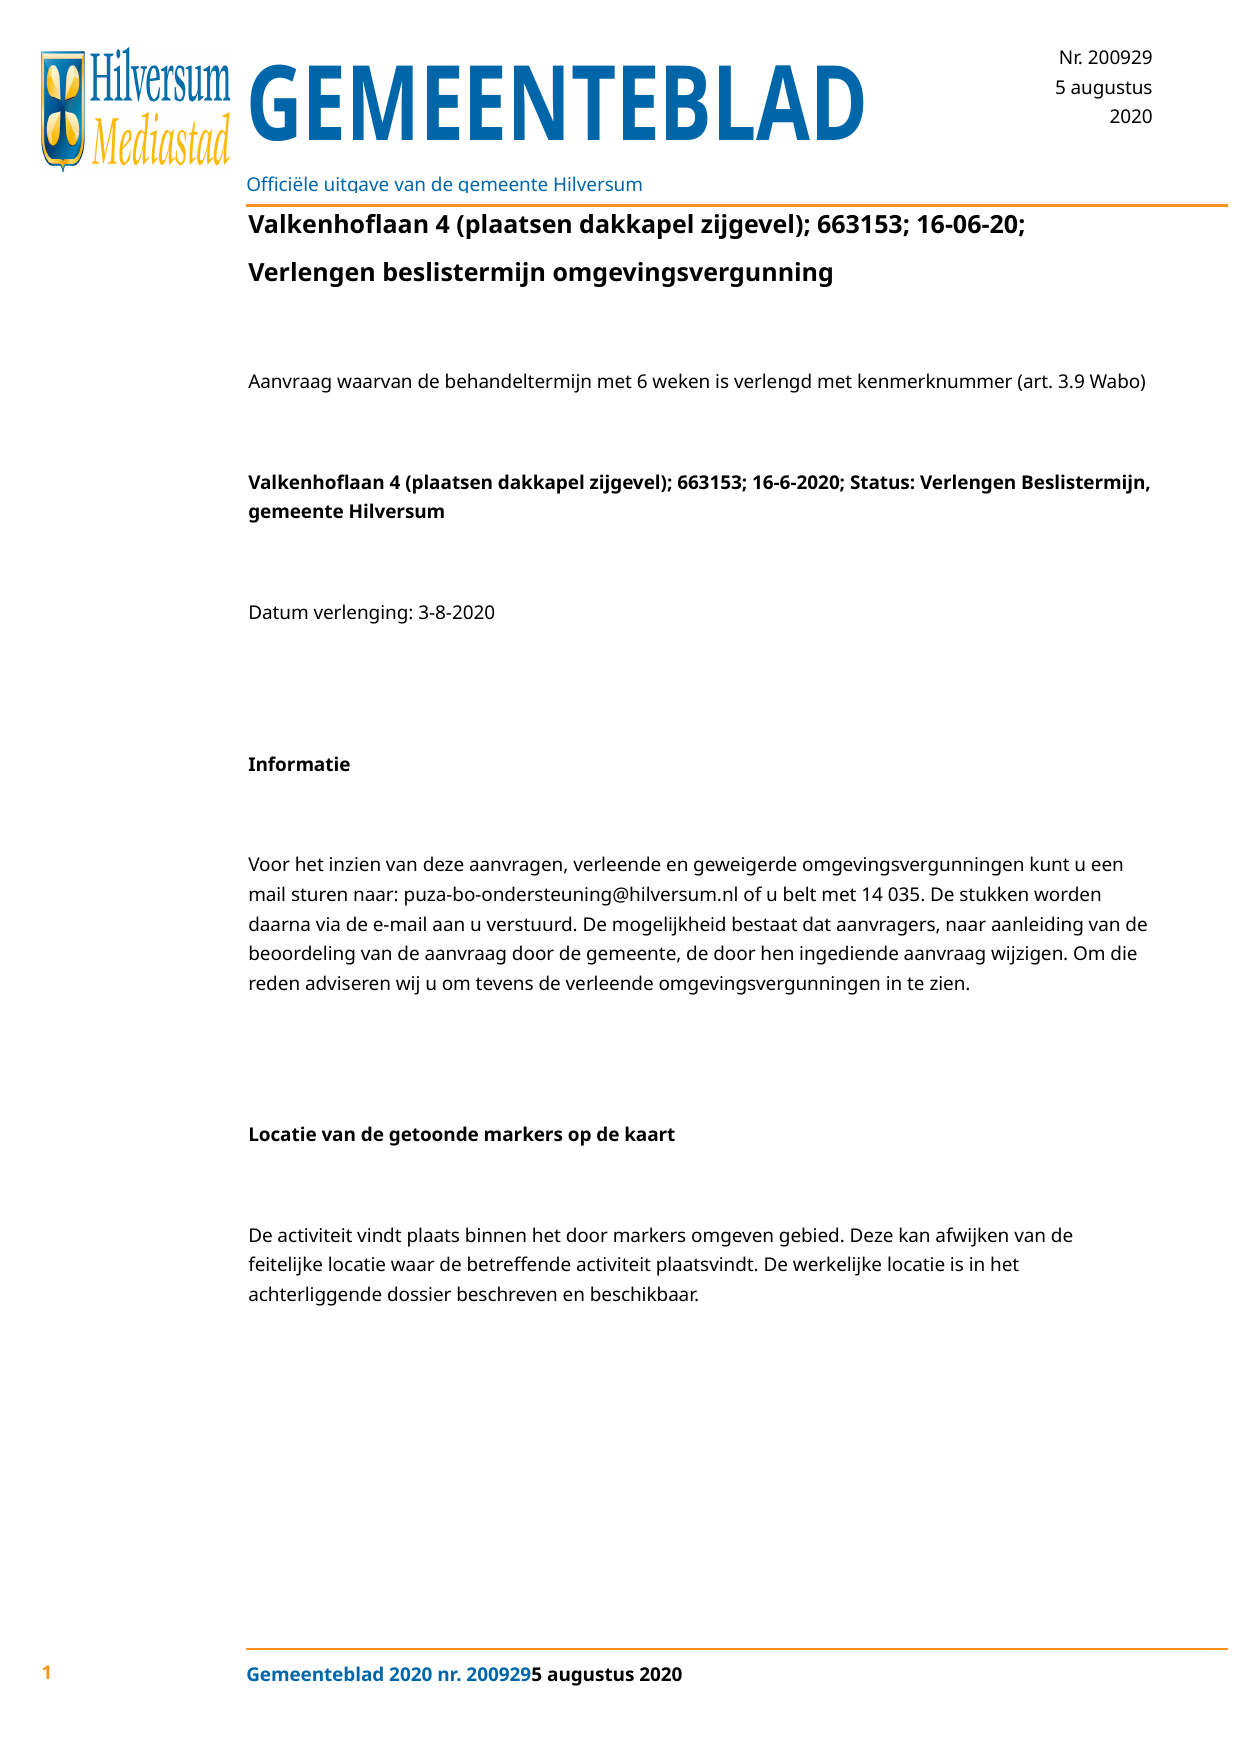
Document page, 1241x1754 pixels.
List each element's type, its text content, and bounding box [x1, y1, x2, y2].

picture [41, 47, 231, 172]
text Aanvraag waarvan de behandeltermijn met 6 weken is verlengd met kenmerknummer (art. 3.9 Wabo) [248, 368, 1152, 394]
text De activiteit vindt plaats binnen het door markers omgeven gebied. Deze kan afwijken van de feitelijke locatie waar de betreffende activiteit plaatsvindt. De werkelijke locatie is in het achterliggende dossier beschreven en beschikbaar. [248, 1222, 1152, 1307]
text Valkenhoflaan 4 (plaatsen dakkapel zijgevel); 663153; 16-6-2020; Status: Verlengen Beslistermijn, gemeente Hilversum [248, 469, 1152, 524]
text Valkenhoflaan 4 (plaatsen dakkapel zijgevel); 663153; 16-06-20; Verlengen beslistermijn omgevingsvergunning [248, 207, 1152, 288]
text Datum verlenging: 3-8-2020 [248, 599, 1152, 625]
text Locatie van de getoonde markers op de kaart [248, 1121, 1152, 1147]
text Informatie [248, 751, 1152, 777]
text Voor het inzien van deze aanvragen, verleende en geweigerde omgevingsvergunningen kunt u een mail sturen naar: puza-bo-ondersteuning@hilversum.nl of u belt met 14 035. De stukken worden daarna via de e-mail aan u verstuurd. De mogelijkheid bestaat dat aanvragers, naar aanleiding van de beoordeling van de aanvraag door de gemeente, de door hen ingediende aanvraag wijzigen. Om die reden adviseren wij u om tevens de verleende omgevingsvergunningen in te zien. [248, 852, 1152, 996]
